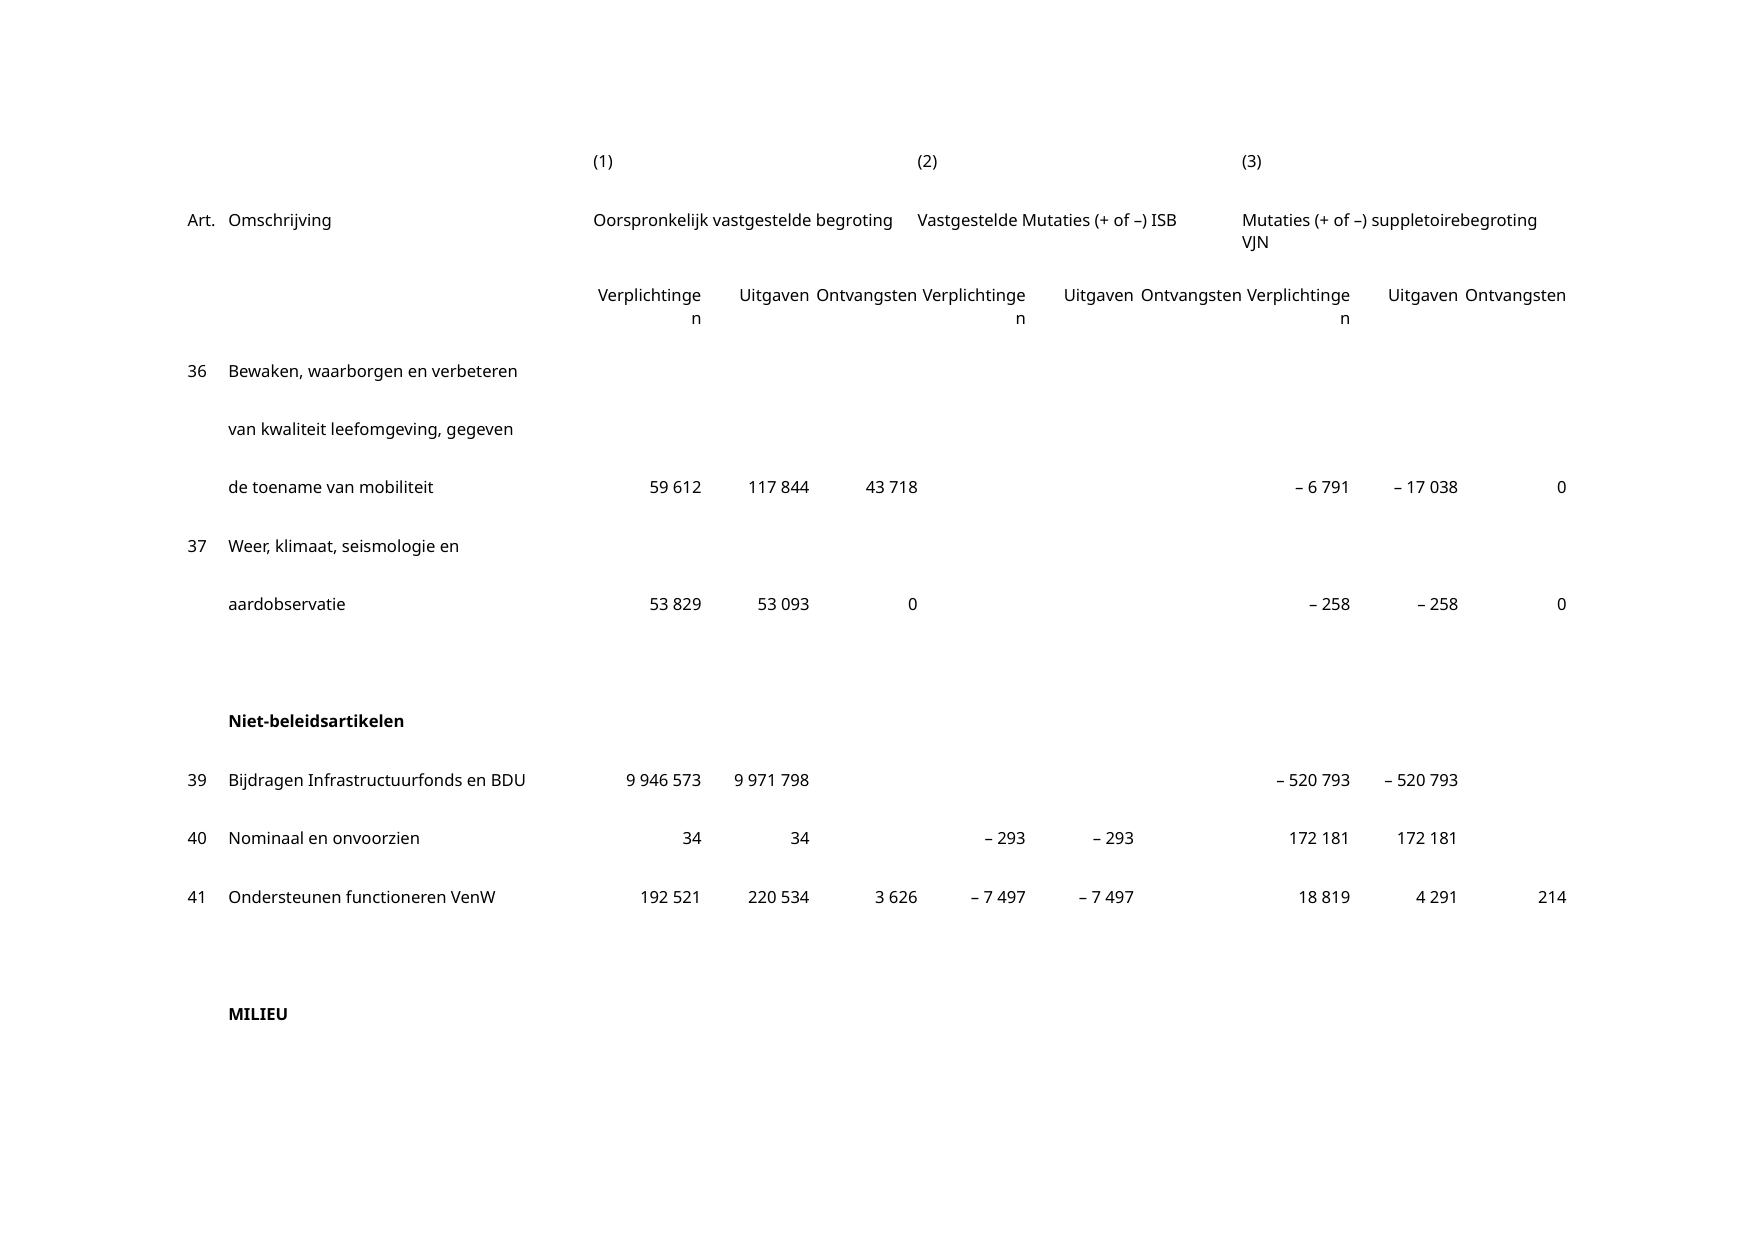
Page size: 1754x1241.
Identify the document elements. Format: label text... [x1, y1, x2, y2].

table_cell Oorspronkelijk vastgestelde begroting [593, 209, 917, 284]
table_cell [918, 359, 1026, 418]
table_cell van kwaliteit leefomgeving, gegeven [228, 418, 593, 476]
table_header (2) [918, 150, 1242, 208]
table_cell MILIEU [228, 1002, 593, 1061]
table_cell – 293 [918, 827, 1026, 885]
table_cell de toename van mobiliteit [228, 476, 593, 534]
table_cell Bewaken, waarborgen en verbeteren [228, 359, 593, 418]
table_cell 34 [701, 827, 809, 885]
table_cell [1458, 359, 1566, 418]
table_header (1) [593, 150, 917, 208]
table_cell [701, 418, 809, 476]
table_cell Ontvangsten [1134, 284, 1242, 359]
table_cell [918, 1002, 1026, 1061]
table_cell [1350, 418, 1458, 476]
table_cell [809, 359, 917, 418]
table_cell – 6 791 [1242, 476, 1350, 534]
table_cell Weer, klimaat, seismologie en [228, 535, 593, 593]
table_cell Verplichtingen [593, 284, 701, 359]
table_cell 18 819 [1242, 885, 1350, 944]
table_cell [1458, 710, 1566, 768]
table_header [228, 150, 593, 208]
table_cell [593, 418, 701, 476]
table_cell [918, 593, 1026, 651]
table_cell [1134, 827, 1242, 885]
table_cell [188, 1002, 228, 1061]
table_cell [1458, 1002, 1566, 1061]
table_header [188, 150, 228, 208]
table_cell [809, 710, 917, 768]
table_cell [593, 535, 701, 593]
table_cell 3 626 [809, 885, 917, 944]
table_cell [188, 284, 228, 359]
table_cell [1458, 827, 1566, 885]
table_cell Verplichtingen [1242, 284, 1350, 359]
table_cell [1242, 651, 1350, 710]
table_cell [1134, 418, 1242, 476]
table_cell [1242, 359, 1350, 418]
table_cell [701, 710, 809, 768]
table_cell [1242, 710, 1350, 768]
table_cell 53 093 [701, 593, 809, 651]
table_cell 9 946 573 [593, 768, 701, 827]
table_cell [188, 418, 228, 476]
table_cell [1134, 535, 1242, 593]
table_cell 0 [809, 593, 917, 651]
table_cell Omschrijving [228, 209, 593, 284]
table_cell [1026, 768, 1134, 827]
table_cell 172 181 [1350, 827, 1458, 885]
table_cell [1026, 593, 1134, 651]
table_cell [1026, 535, 1134, 593]
table_cell 59 612 [593, 476, 701, 534]
table_cell [1458, 944, 1566, 1002]
table_cell [809, 535, 917, 593]
table_cell 41 [188, 885, 228, 944]
table_cell [593, 710, 701, 768]
table_cell [1242, 944, 1350, 1002]
table_cell [1026, 944, 1134, 1002]
table_cell [1350, 359, 1458, 418]
table_cell Ontvangsten [809, 284, 917, 359]
table_cell Verplichtingen [918, 284, 1026, 359]
table_cell [1134, 359, 1242, 418]
table_cell [1350, 710, 1458, 768]
table_cell [1134, 885, 1242, 944]
table_cell 34 [593, 827, 701, 885]
table_cell [1134, 1002, 1242, 1061]
table_cell [188, 944, 228, 1002]
table_cell – 293 [1026, 827, 1134, 885]
table_cell Uitgaven [701, 284, 809, 359]
table_cell 43 718 [809, 476, 917, 534]
table_cell – 7 497 [1026, 885, 1134, 944]
table_cell [1242, 1002, 1350, 1061]
table_cell 0 [1458, 593, 1566, 651]
table_cell [1026, 418, 1134, 476]
table_cell [809, 418, 917, 476]
table_cell 0 [1458, 476, 1566, 534]
table_cell [1134, 651, 1242, 710]
table_cell 214 [1458, 885, 1566, 944]
table_cell [701, 651, 809, 710]
table_cell [228, 651, 593, 710]
table_cell [228, 944, 593, 1002]
table_cell [918, 710, 1026, 768]
table_cell Mutaties (+ of –) suppletoirebegroting VJN [1242, 209, 1566, 284]
table_cell [809, 768, 917, 827]
table_cell [188, 593, 228, 651]
table_cell Uitgaven [1350, 284, 1458, 359]
table_cell [809, 1002, 917, 1061]
table_cell [188, 476, 228, 534]
table_cell [918, 944, 1026, 1002]
table_cell 172 181 [1242, 827, 1350, 885]
table_cell [188, 651, 228, 710]
table_cell – 520 793 [1350, 768, 1458, 827]
table_cell Uitgaven [1026, 284, 1134, 359]
table_cell [1134, 768, 1242, 827]
table_cell [701, 359, 809, 418]
table_cell [1350, 944, 1458, 1002]
table_cell [1350, 651, 1458, 710]
table_cell Nominaal en onvoorzien [228, 827, 593, 885]
table_cell [1458, 535, 1566, 593]
table_cell [809, 651, 917, 710]
table_cell [918, 535, 1026, 593]
table_cell Art. [188, 209, 228, 284]
table_cell 37 [188, 535, 228, 593]
table_cell [918, 768, 1026, 827]
table_cell 4 291 [1350, 885, 1458, 944]
table_cell 53 829 [593, 593, 701, 651]
table_cell [228, 284, 593, 359]
table_cell [701, 944, 809, 1002]
table_cell [1458, 651, 1566, 710]
table_cell 220 534 [701, 885, 809, 944]
table_cell [1134, 710, 1242, 768]
table_cell [918, 651, 1026, 710]
table_cell [593, 944, 701, 1002]
table_cell [809, 827, 917, 885]
table_cell [1026, 1002, 1134, 1061]
table_cell [1350, 535, 1458, 593]
table_cell – 7 497 [918, 885, 1026, 944]
table_cell [809, 944, 917, 1002]
table_cell 192 521 [593, 885, 701, 944]
table_cell [1134, 944, 1242, 1002]
table_cell Niet-beleidsartikelen [228, 710, 593, 768]
table_cell aardobservatie [228, 593, 593, 651]
table_cell [701, 535, 809, 593]
table_cell [1026, 710, 1134, 768]
table_cell [1026, 651, 1134, 710]
table_cell [593, 1002, 701, 1061]
table_cell [1134, 476, 1242, 534]
table_cell – 17 038 [1350, 476, 1458, 534]
table_cell Ondersteunen functioneren VenW [228, 885, 593, 944]
table_cell 36 [188, 359, 228, 418]
table_cell Vastgestelde Mutaties (+ of –) ISB [918, 209, 1242, 284]
table_cell [1458, 418, 1566, 476]
table_cell [1134, 593, 1242, 651]
table_cell [1242, 418, 1350, 476]
table_cell [918, 476, 1026, 534]
table_cell [1350, 1002, 1458, 1061]
table_cell [593, 359, 701, 418]
table_cell [1026, 476, 1134, 534]
table_header (3) [1242, 150, 1566, 208]
table_cell 40 [188, 827, 228, 885]
table_cell [701, 1002, 809, 1061]
table_cell 39 [188, 768, 228, 827]
table_cell – 258 [1242, 593, 1350, 651]
table_cell [918, 418, 1026, 476]
table_cell – 520 793 [1242, 768, 1350, 827]
table_cell – 258 [1350, 593, 1458, 651]
table_cell Ontvangsten [1458, 284, 1566, 359]
table_cell [1026, 359, 1134, 418]
table_cell [593, 651, 701, 710]
table_cell [188, 710, 228, 768]
table_cell 117 844 [701, 476, 809, 534]
table_cell [1242, 535, 1350, 593]
table_cell 9 971 798 [701, 768, 809, 827]
table_cell Bijdragen Infrastructuurfonds en BDU [228, 768, 593, 827]
table_cell [1458, 768, 1566, 827]
